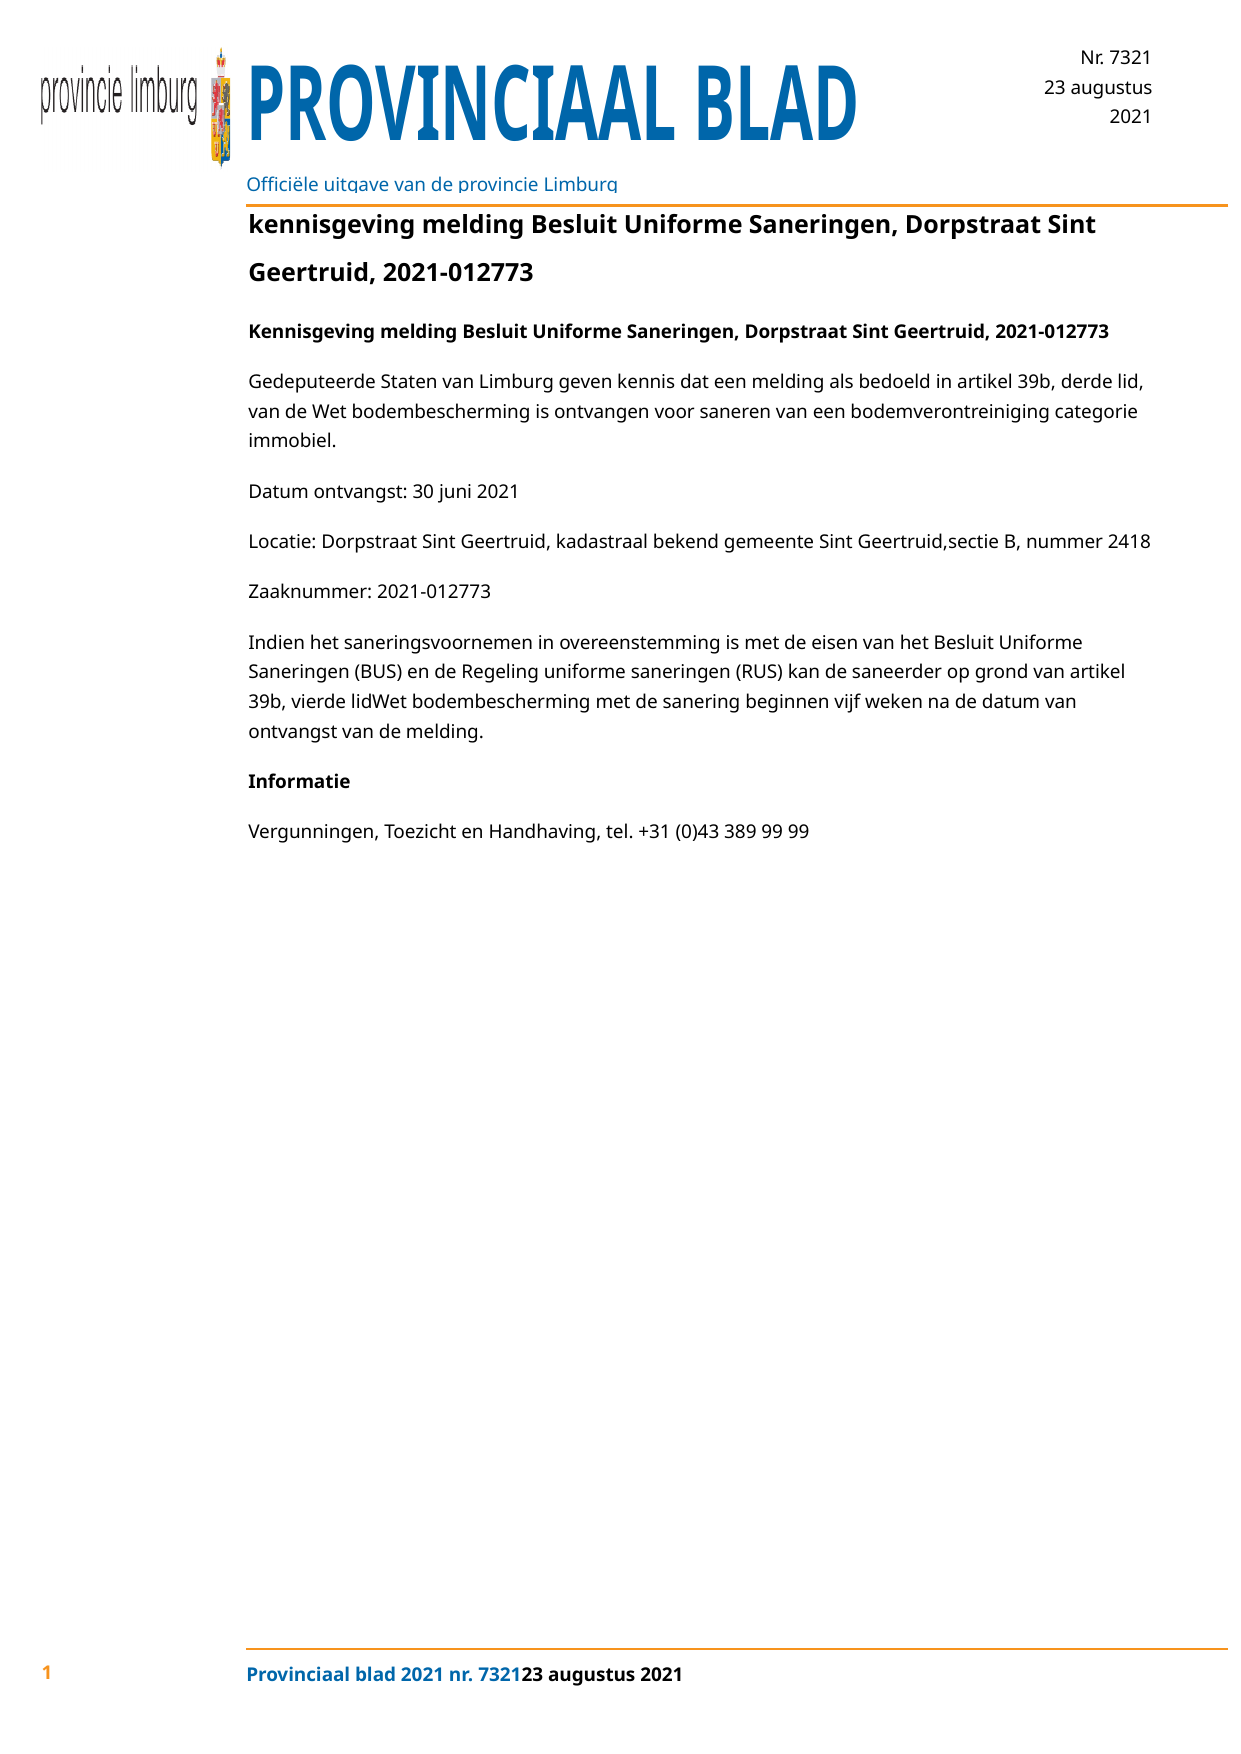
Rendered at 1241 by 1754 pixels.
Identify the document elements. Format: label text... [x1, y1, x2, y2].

text Locatie: Dorpstraat Sint Geertruid, kadastraal bekend gemeente Sint Geertruid,sectie B, nummer 2418 [248, 528, 1152, 554]
text Kennisgeving melding Besluit Uniforme Saneringen, Dorpstraat Sint Geertruid, 2021-012773 [248, 318, 1152, 344]
text Datum ontvangst: 30 juni 2021 [248, 478, 1152, 504]
text Zaaknummer: 2021-012773 [248, 579, 1152, 604]
text kennisgeving melding Besluit Uniforme Saneringen, Dorpstraat Sint Geertruid, 2021-012773 [248, 207, 1152, 288]
text Gedeputeerde Staten van Limburg geven kennis dat een melding als bedoeld in artikel 39b, derde lid, van de Wet bodembescherming is ontvangen voor saneren van een bodemverontreiniging categorie immobiel. [248, 368, 1152, 453]
text Indien het saneringsvoornemen in overeenstemming is met de eisen van het Besluit Uniforme Saneringen (BUS) en de Regeling uniforme saneringen (RUS) kan de saneerder op grond van artikel 39b, vierde lidWet bodembescherming met de sanering beginnen vijf weken na de datum van ontvangst van de melding. [248, 629, 1152, 744]
text Vergunningen, Toezicht en Handhaving, tel. +31 (0)43 389 99 99 [248, 819, 1152, 844]
picture [41, 47, 231, 172]
text Informatie [248, 768, 1152, 794]
